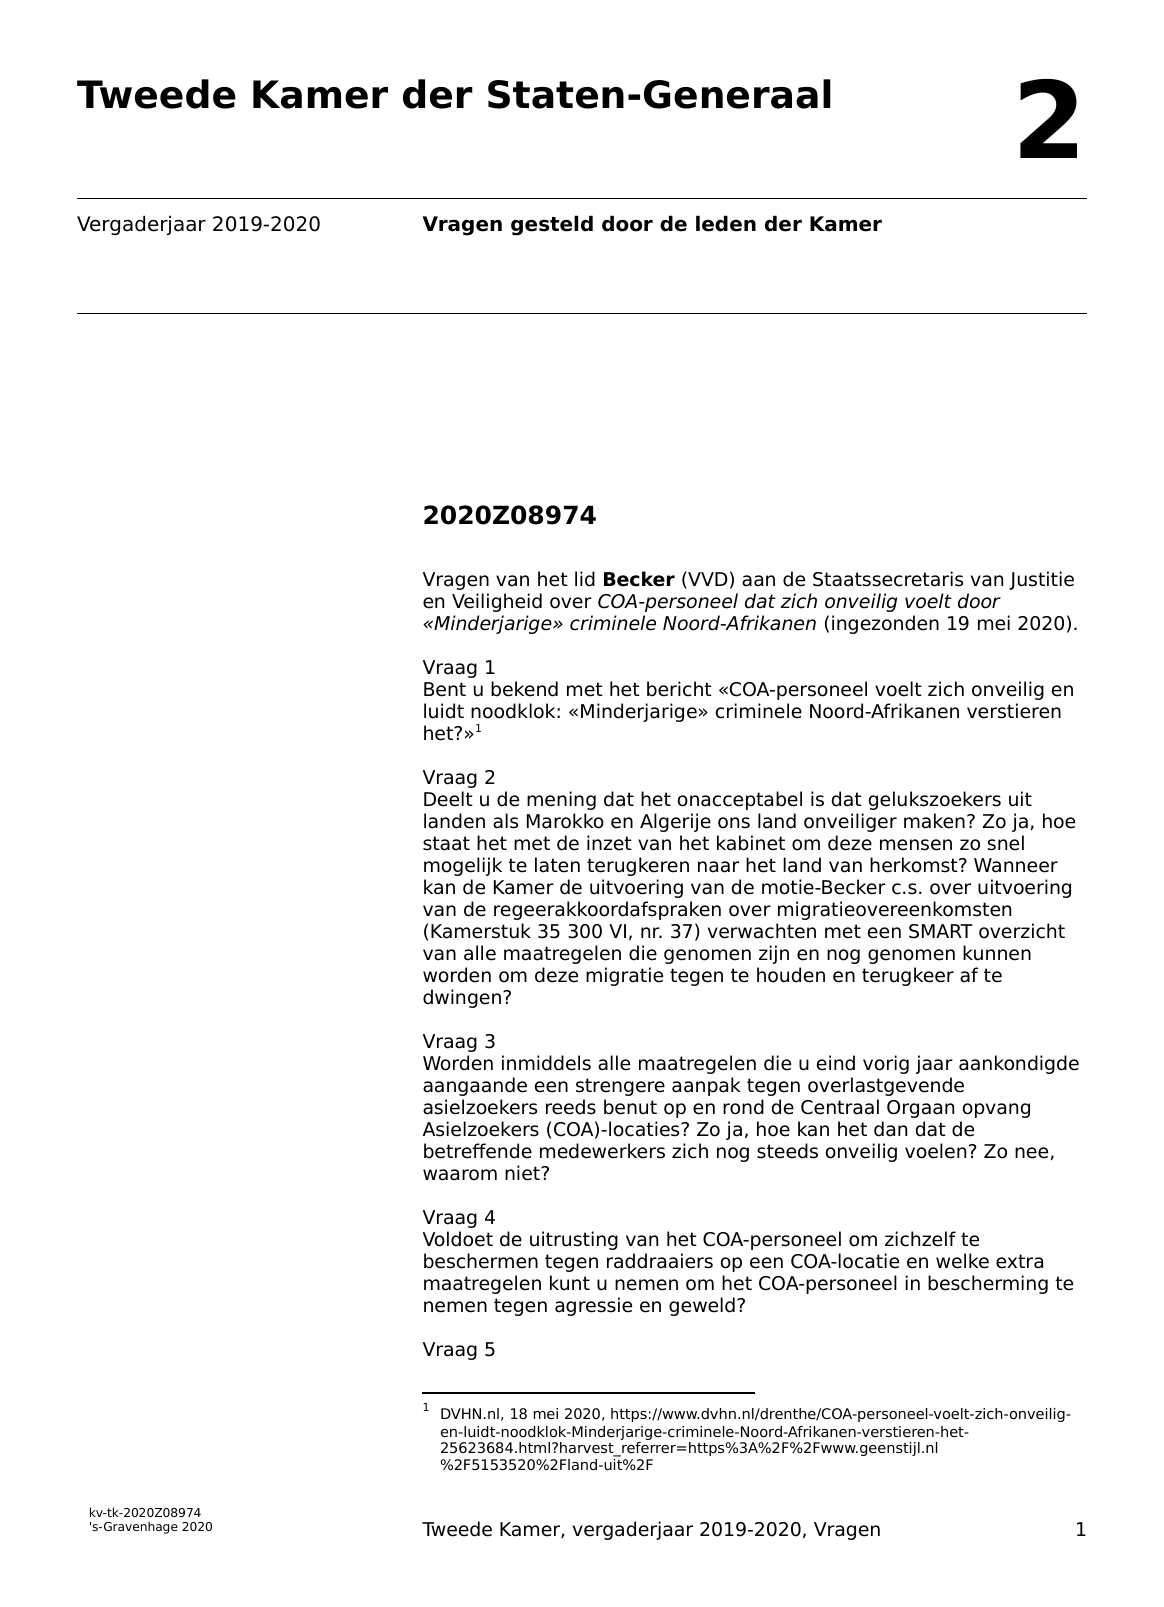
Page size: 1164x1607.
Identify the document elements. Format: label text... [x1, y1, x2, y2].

text Voldoet de uitrusting van het COA-personeel om zichzelf te beschermen tegen raddraaiers op een COA-locatie en welke extra maatregelen kunt u nemen om het COA-personeel in bescherming te nemen tegen agressie en geweld? [422, 1229, 1087, 1317]
text 2020Z08974 [422, 501, 1087, 531]
text 's-Gravenhage 2020 [88, 1520, 323, 1534]
text Vraag 2 [422, 767, 1087, 789]
text Vraag 5 [422, 1339, 1087, 1361]
text Vraag 1 [422, 657, 1087, 679]
text Worden inmiddels alle maatregelen die u eind vorig jaar aankondigde aangaande een strengere aanpak tegen overlastgevende asielzoekers reeds benut op en rond de Centraal Orgaan opvang Asielzoekers (COA)-locaties? Zo ja, hoe kan het dan dat de betreffende medewerkers zich nog steeds onveilig voelen? Zo nee, waarom niet? [422, 1053, 1087, 1185]
text Vraag 3 [422, 1031, 1087, 1053]
text DVHN.nl, 18 mei 2020, https://www.dvhn.nl/drenthe/COA-personeel-voelt-zich-onveilig-en-luidt-noodklok-Minderjarige-criminele-Noord-Afrikanen-verstieren-het-25623684.html?harvest_referrer=https%3A%2F%2Fwww.geenstijl.nl%2F5153520%2Fland-uit%2F [422, 1402, 1087, 1474]
text Vraag 4 [422, 1207, 1087, 1229]
text Bent u bekend met het bericht «COA-personeel voelt zich onveilig en luidt noodklok: «Minderjarige» criminele Noord-Afrikanen verstieren het?» [422, 679, 1087, 745]
table_cell Vragen gesteld door de leden der Kamer [422, 199, 1087, 313]
table_header Tweede Kamer der Staten-Generaal [77, 59, 886, 198]
table_cell Vergaderjaar 2019-2020 [77, 199, 422, 313]
text Deelt u de mening dat het onacceptabel is dat gelukszoekers uit landen als Marokko en Algerije ons land onveiliger maken? Zo ja, hoe staat het met de inzet van het kabinet om deze mensen zo snel mogelijk te laten terugkeren naar het land van herkomst? Wanneer kan de Kamer de uitvoering van de motie-Becker c.s. over uitvoering van de regeerakkoordafspraken over migratieovereenkomsten (Kamerstuk 35 300 VI, nr. 37) verwachten met een SMART overzicht van alle maatregelen die genomen zijn en nog genomen kunnen worden om deze migratie tegen te houden en terugkeer af te dwingen? [422, 789, 1087, 1009]
text kv-tk-2020Z08974 [88, 1506, 323, 1520]
text Vragen van het lid Becker (VVD) aan de Staatssecretaris van Justitie en Veiligheid over COA-personeel dat zich onveilig voelt door «Minderjarige» criminele Noord-Afrikanen (ingezonden 19 mei 2020). [422, 569, 1087, 635]
table_header 2 [886, 59, 1087, 198]
